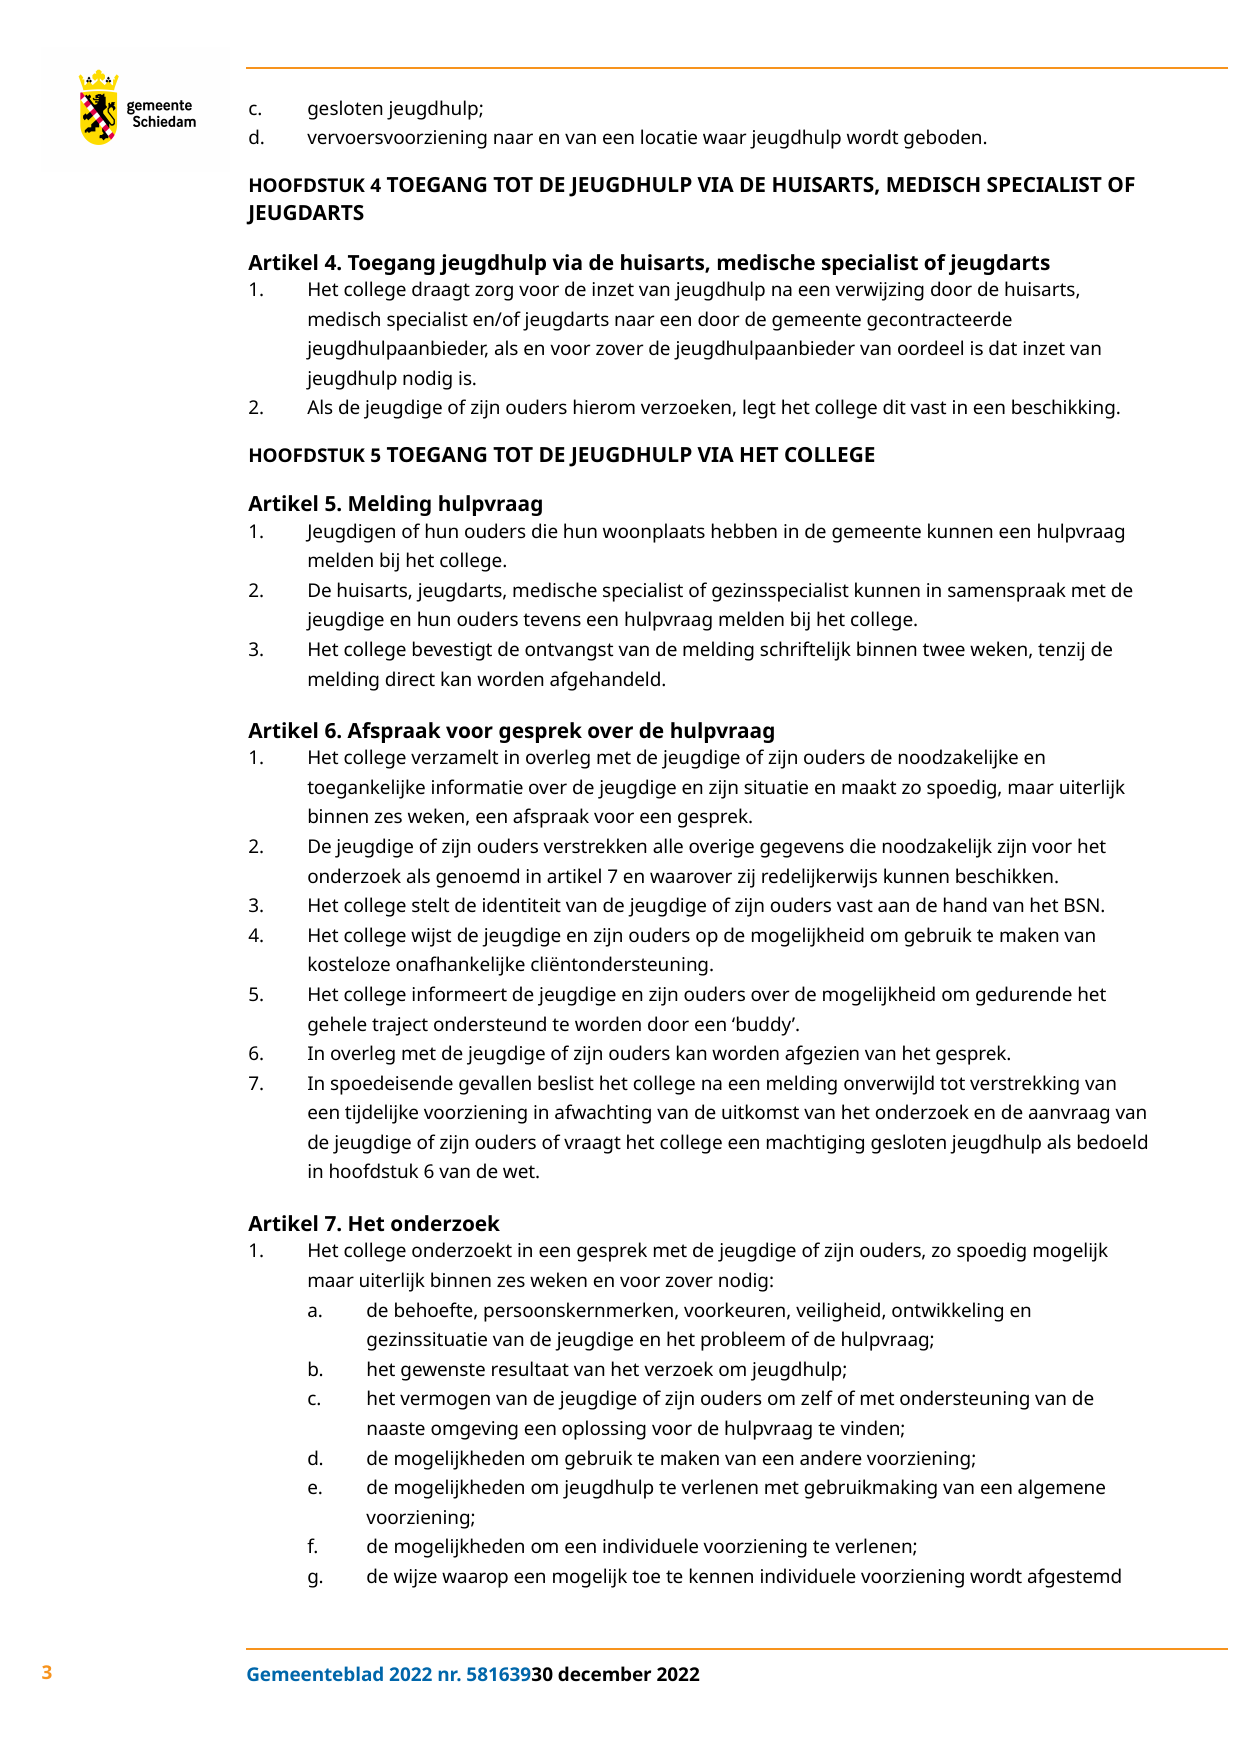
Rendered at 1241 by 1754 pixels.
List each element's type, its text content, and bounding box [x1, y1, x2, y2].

list De huisarts, jeugdarts, medische specialist of gezinsspecialist kunnen in samenspraak met de jeugdige en hun ouders tevens een hulpvraag melden bij het college. [248, 577, 1152, 632]
list Het college stelt de identiteit van de jeugdige of zijn ouders vast aan de hand van het BSN. [248, 892, 1152, 918]
list Het college bevestigt de ontvangst van de melding schriftelijk binnen twee weken, tenzij de melding direct kan worden afgehandeld. [248, 636, 1152, 691]
list het gewenste resultaat van het verzoek om jeugdhulp; [307, 1356, 1152, 1382]
text Artikel 4. Toegang jeugdhulp via de huisarts, medische specialist of jeugdarts [248, 248, 1152, 276]
list Het college onderzoekt in een gesprek met de jeugdige of zijn ouders, zo spoedig mogelijk maar uiterlijk binnen zes weken en voor zover nodig: [248, 1238, 1152, 1293]
list de mogelijkheden om jeugdhulp te verlenen met gebruikmaking van een algemene voorziening; [307, 1474, 1152, 1529]
text Artikel 7. Het onderzoek [248, 1209, 1152, 1238]
text Artikel 5. Melding hulpvraag [248, 489, 1152, 518]
list Jeugdigen of hun ouders die hun woonplaats hebben in de gemeente kunnen een hulpvraag melden bij het college. [248, 518, 1152, 573]
list Het college wijst de jeugdige en zijn ouders op de mogelijkheid om gebruik te maken van kosteloze onafhankelijke cliëntondersteuning. [248, 922, 1152, 977]
list de mogelijkheden om gebruik te maken van een andere voorziening; [307, 1445, 1152, 1470]
list vervoersvoorziening naar en van een locatie waar jeugdhulp wordt geboden. [248, 124, 1152, 150]
list De jeugdige of zijn ouders verstrekken alle overige gegevens die noodzakelijk zijn voor het onderzoek als genoemd in artikel 7 en waarover zij redelijkerwijs kunnen beschikken. [248, 833, 1152, 889]
text HOOFDSTUK 4 TOEGANG TOT DE JEUGDHULP VIA DE HUISARTS, MEDISCH SPECIALIST OF JEUGDARTS [248, 170, 1152, 227]
list de behoefte, persoonskernmerken, voorkeuren, veiligheid, ontwikkeling en gezinssituatie van de jeugdige en het probleem of de hulpvraag; [307, 1297, 1152, 1352]
list In spoedeisende gevallen beslist het college na een melding onverwijld tot verstrekking van een tijdelijke voorziening in afwachting van de uitkomst van het onderzoek en de aanvraag van de jeugdige of zijn ouders of vraagt het college een machtiging gesloten jeugdhulp als bedoeld in hoofdstuk 6 van de wet. [248, 1070, 1152, 1184]
list In overleg met de jeugdige of zijn ouders kan worden afgezien van het gesprek. [248, 1040, 1152, 1066]
list Het college draagt zorg voor de inzet van jeugdhulp na een verwijzing door de huisarts, medisch specialist en/of jeugdarts naar een door de gemeente gecontracteerde jeugdhulpaanbieder, als en voor zover de jeugdhulpaanbieder van oordeel is dat inzet van jeugdhulp nodig is. [248, 276, 1152, 391]
list gesloten jeugdhulp; [248, 95, 1152, 121]
list Het college verzamelt in overleg met de jeugdige of zijn ouders de noodzakelijke en toegankelijke informatie over de jeugdige en zijn situatie en maakt zo spoedig, maar uiterlijk binnen zes weken, een afspraak voor een gesprek. [248, 744, 1152, 829]
picture [41, 47, 231, 172]
text HOOFDSTUK 5 TOEGANG TOT DE JEUGDHULP VIA HET COLLEGE [248, 440, 1152, 468]
text Artikel 6. Afspraak voor gesprek over de hulpvraag [248, 716, 1152, 744]
list de wijze waarop een mogelijk toe te kennen individuele voorziening wordt afgestemd [307, 1563, 1152, 1589]
list Het college informeert de jeugdige en zijn ouders over de mogelijkheid om gedurende het gehele traject ondersteund te worden door een ‘buddy’. [248, 981, 1152, 1037]
list de mogelijkheden om een individuele voorziening te verlenen; [307, 1533, 1152, 1559]
list Als de jeugdige of zijn ouders hierom verzoeken, legt het college dit vast in een beschikking. [248, 394, 1152, 420]
list het vermogen van de jeugdige of zijn ouders om zelf of met ondersteuning van de naaste omgeving een oplossing voor de hulpvraag te vinden; [307, 1386, 1152, 1441]
